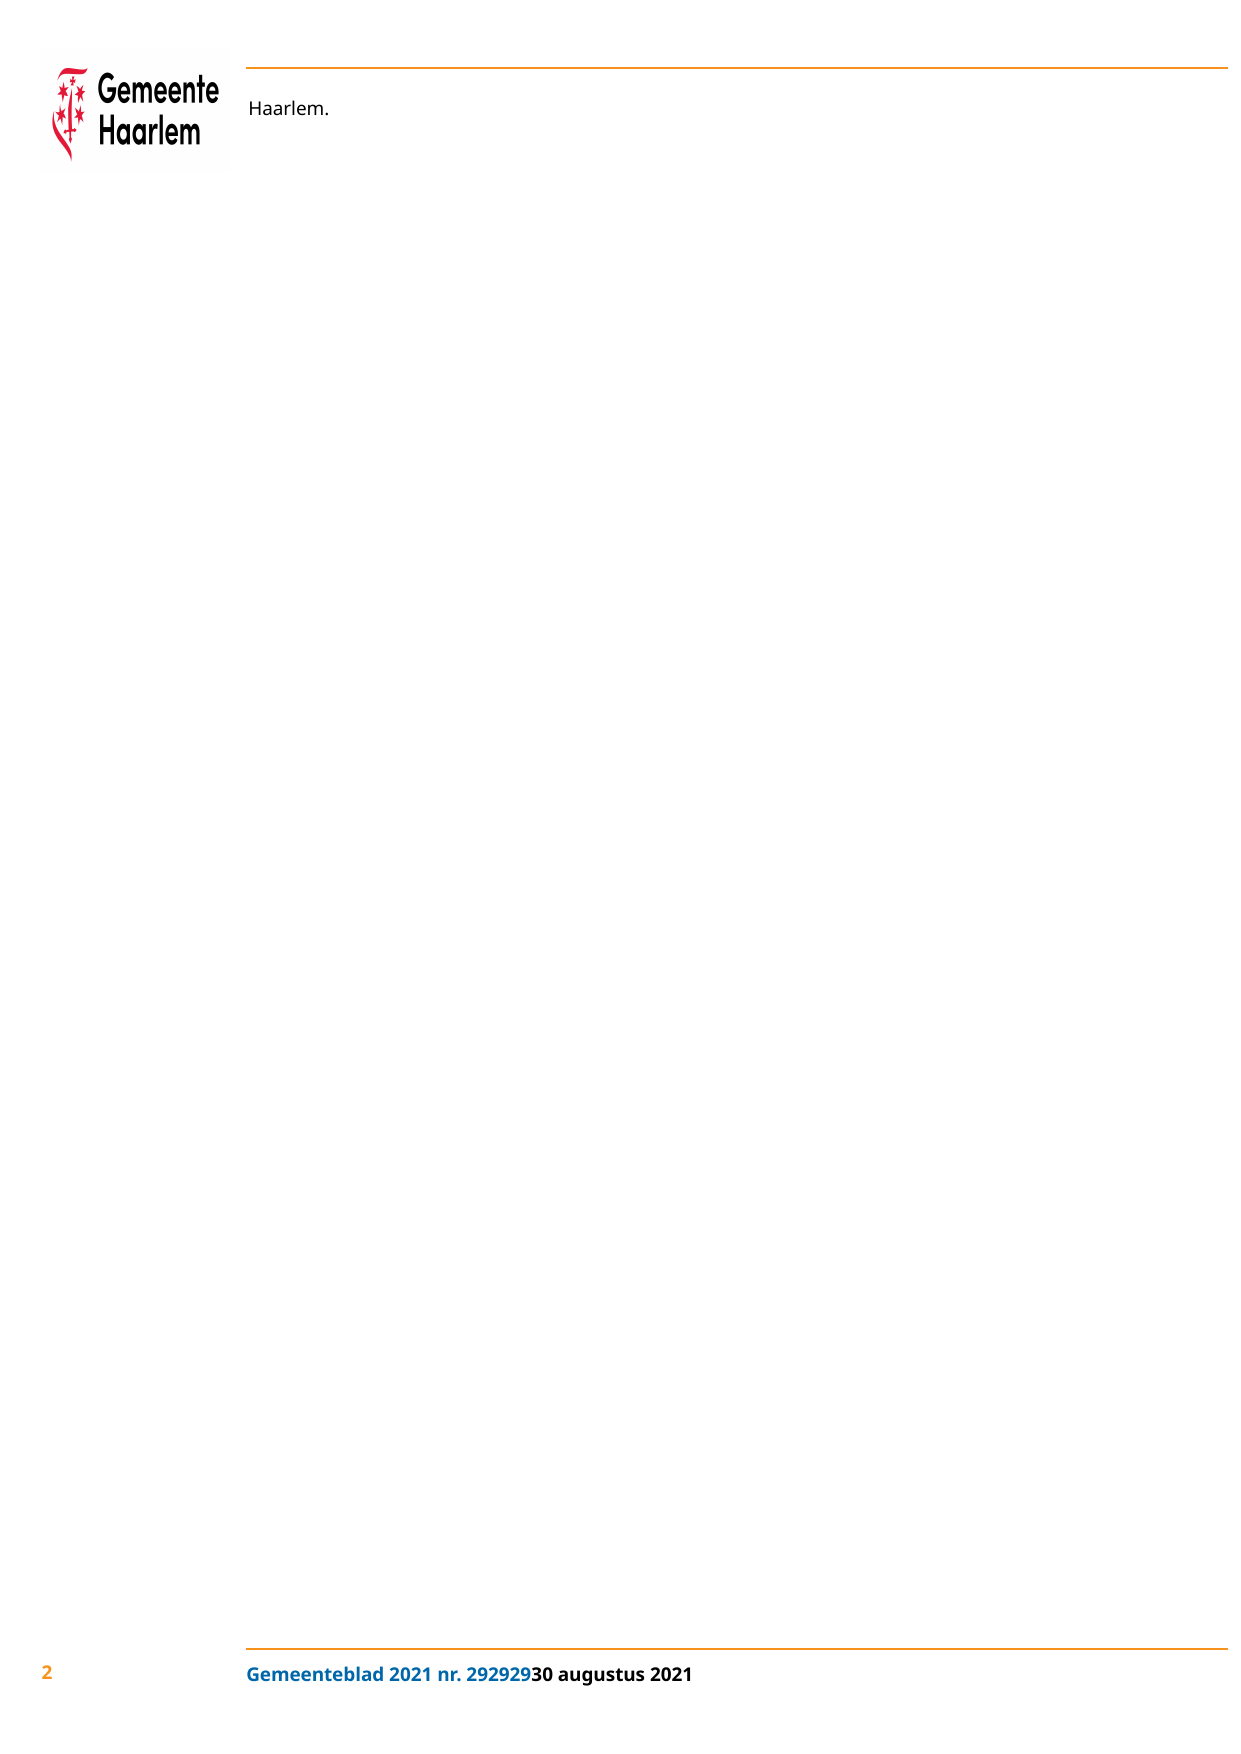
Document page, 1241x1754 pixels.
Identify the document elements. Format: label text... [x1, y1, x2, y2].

text Haarlem. [248, 95, 1152, 121]
picture [41, 47, 231, 172]
